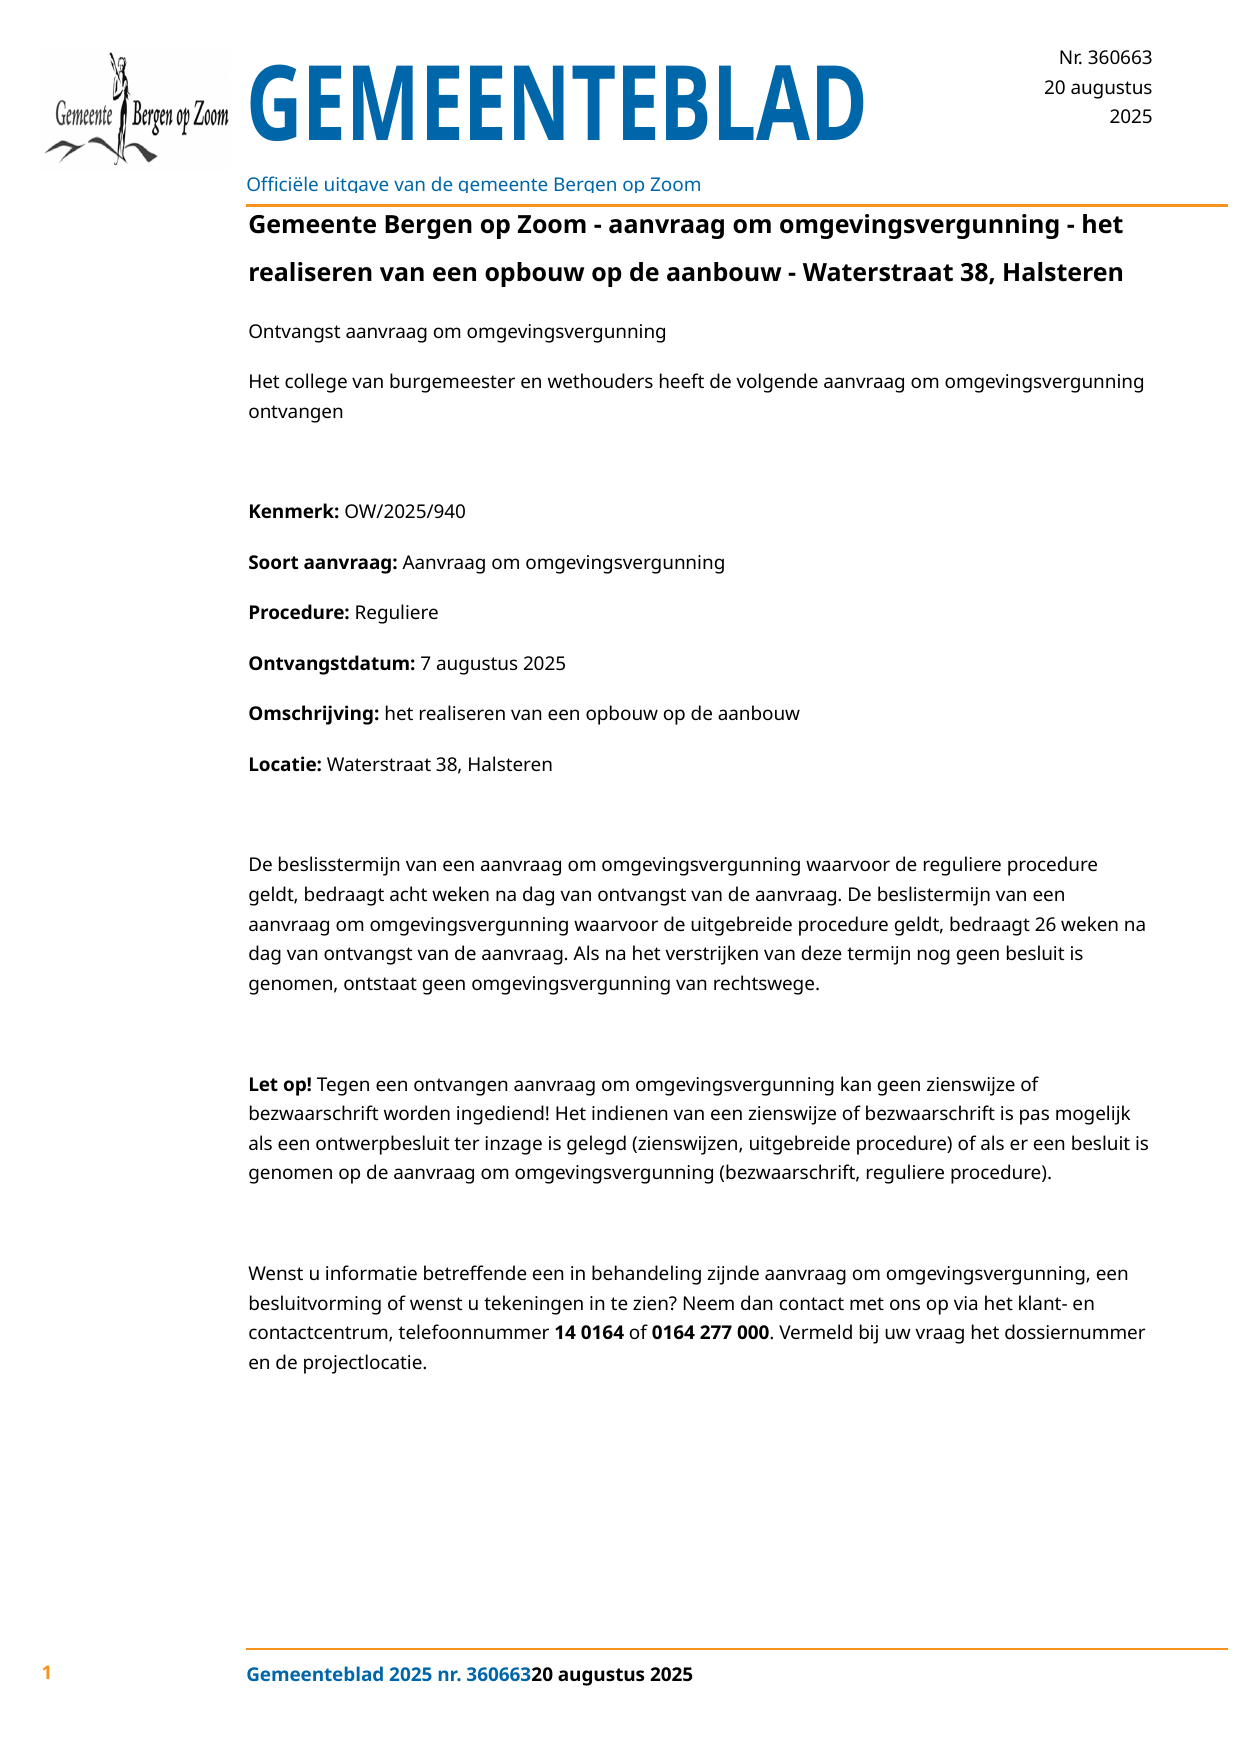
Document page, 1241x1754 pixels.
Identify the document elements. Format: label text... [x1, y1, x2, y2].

text Procedure: Reguliere [248, 599, 1152, 625]
text Ontvangst aanvraag om omgevingsvergunning [248, 318, 1152, 344]
text Kenmerk: OW/2025/940 [248, 499, 1152, 524]
text De beslisstermijn van een aanvraag om omgevingsvergunning waarvoor de reguliere procedure geldt, bedraagt acht weken na dag van ontvangst van de aanvraag. De beslistermijn van een aanvraag om omgevingsvergunning waarvoor de uitgebreide procedure geldt, bedraagt 26 weken na dag van ontvangst van de aanvraag. Als na het verstrijken van deze termijn nog geen besluit is genomen, ontstaat geen omgevingsvergunning van rechtswege. [248, 852, 1152, 996]
text Soort aanvraag: Aanvraag om omgevingsvergunning [248, 549, 1152, 575]
text Gemeente Bergen op Zoom - aanvraag om omgevingsvergunning - het realiseren van een opbouw op de aanbouw - Waterstraat 38, Halsteren [248, 207, 1152, 288]
text Let op! Tegen een ontvangen aanvraag om omgevingsvergunning kan geen zienswijze of bezwaarschrift worden ingediend! Het indienen van een zienswijze of bezwaarschrift is pas mogelijk als een ontwerpbesluit ter inzage is gelegd (zienswijzen, uitgebreide procedure) of als er een besluit is genomen op de aanvraag om omgevingsvergunning (bezwaarschrift, reguliere procedure). [248, 1071, 1152, 1185]
text Locatie: Waterstraat 38, Halsteren [248, 751, 1152, 777]
text Wenst u informatie betreffende een in behandeling zijnde aanvraag om omgevingsvergunning, een besluitvorming of wenst u tekeningen in te zien? Neem dan contact met ons op via het klant- en contactcentrum, telefoonnummer 14 0164 of 0164 277 000. Vermeld bij uw vraag het dossiernummer en de projectlocatie. [248, 1260, 1152, 1375]
text Het college van burgemeester en wethouders heeft de volgende aanvraag om omgevingsvergunning ontvangen [248, 368, 1152, 424]
text Omschrijving: het realiseren van een opbouw op de aanbouw [248, 700, 1152, 726]
text Ontvangstdatum: 7 augustus 2025 [248, 650, 1152, 676]
picture [41, 47, 231, 172]
